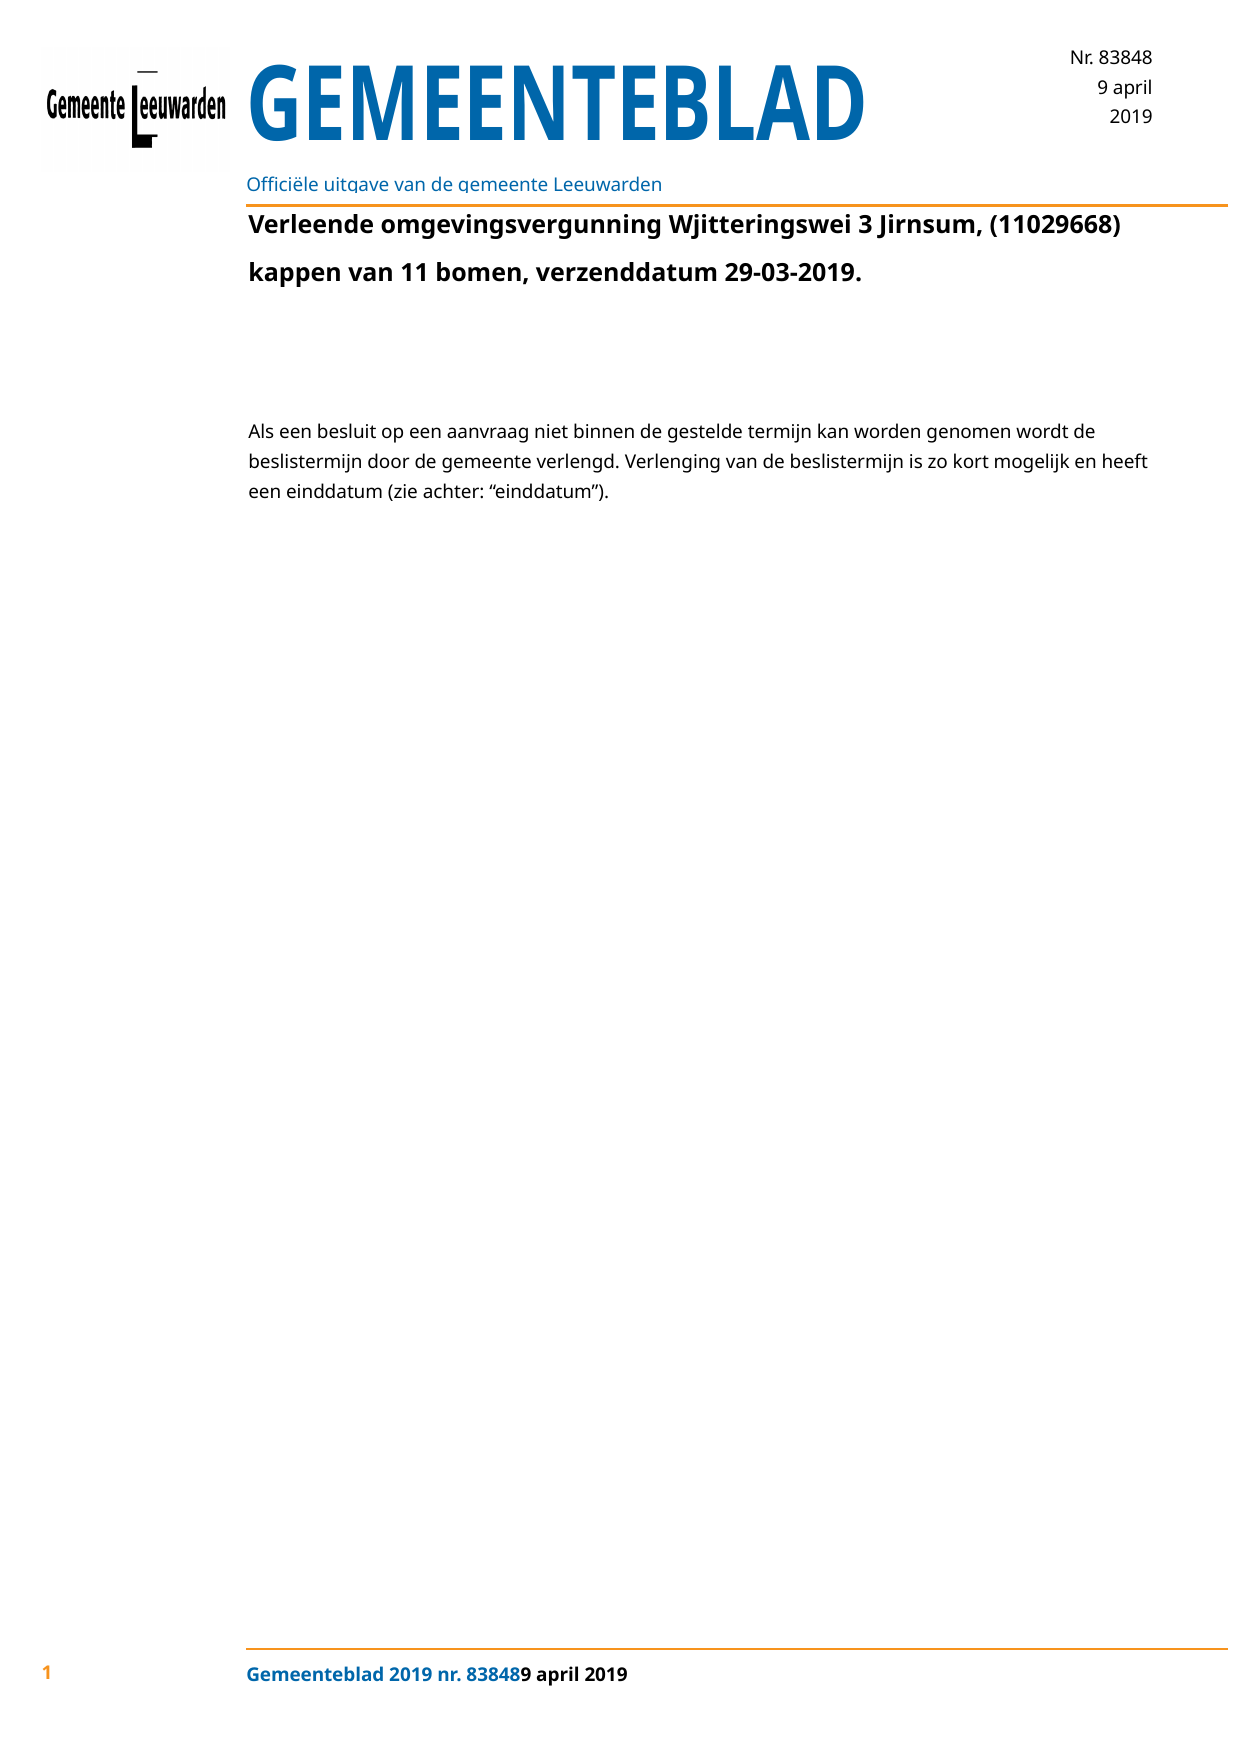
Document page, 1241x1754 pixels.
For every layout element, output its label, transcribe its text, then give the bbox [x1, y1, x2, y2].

text Als een besluit op een aanvraag niet binnen de gestelde termijn kan worden genomen wordt de beslistermijn door de gemeente verlengd. Verlenging van de beslistermijn is zo kort mogelijk en heeft een einddatum (zie achter: “einddatum”). [248, 419, 1152, 504]
text Verleende omgevingsvergunning Wjitteringswei 3 Jirnsum, (11029668) kappen van 11 bomen, verzenddatum 29-03-2019. [248, 207, 1152, 288]
picture [41, 47, 231, 172]
